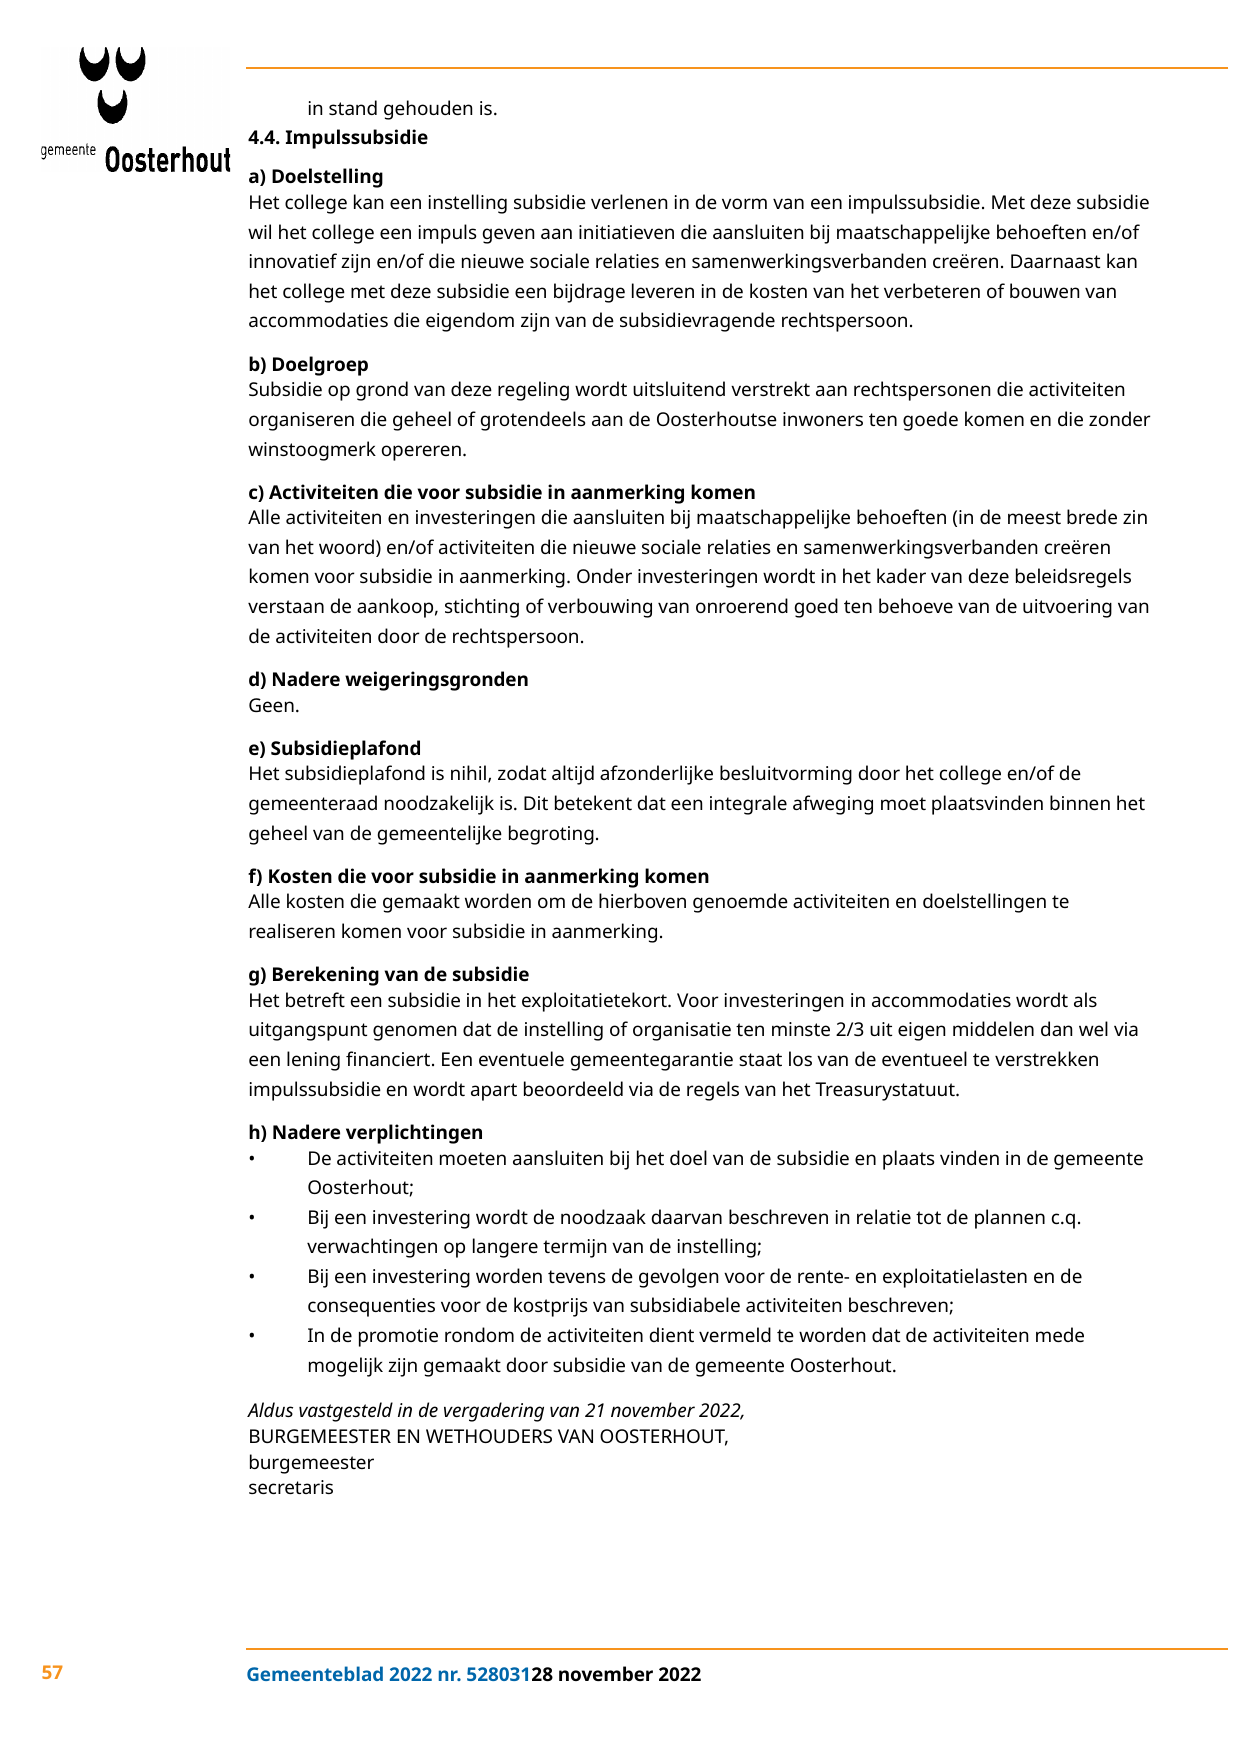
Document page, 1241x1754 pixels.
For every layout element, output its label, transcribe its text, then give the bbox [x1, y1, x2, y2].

text Geen. [248, 692, 1152, 717]
list Bij een investering worden tevens de gevolgen voor de rente- en exploitatielasten en de consequenties voor de kostprijs van subsidiabele activiteiten beschreven; [248, 1263, 1152, 1318]
list Bij een investering wordt de noodzaak daarvan beschreven in relatie tot de plannen c.q. verwachtingen op langere termijn van de instelling; [248, 1204, 1152, 1259]
text Het college kan een instelling subsidie verlenen in de vorm van een impulssubsidie. Met deze subsidie wil het college een impuls geven aan initiatieven die aansluiten bij maatschappelijke behoeften en/of innovatief zijn en/of die nieuwe sociale relaties en samenwerkingsverbanden creëren. Daarnaast kan het college met deze subsidie een bijdrage leveren in de kosten van het verbeteren of bouwen van accommodaties die eigendom zijn van de subsidievragende rechtspersoon. [248, 189, 1152, 333]
text Het betreft een subsidie in het exploitatietekort. Voor investeringen in accommodaties wordt als uitgangspunt genomen dat de instelling of organisatie ten minste 2/3 uit eigen middelen dan wel via een lening financiert. Een eventuele gemeentegarantie staat los van de eventueel te verstrekken impulssubsidie en wordt apart beoordeeld via de regels van het Treasurystatuut. [248, 987, 1152, 1102]
text d) Nadere weigeringsgronden [248, 666, 1152, 692]
text b) Doelgroep [248, 351, 1152, 377]
text c) Activiteiten die voor subsidie in aanmerking komen [248, 479, 1152, 504]
text Alle kosten die gemaakt worden om de hierboven genoemde activiteiten en doelstellingen te realiseren komen voor subsidie in aanmerking. [248, 889, 1152, 944]
text Aldus vastgesteld in de vergadering van 21 november 2022, [248, 1397, 1152, 1423]
text Alle activiteiten en investeringen die aansluiten bij maatschappelijke behoeften (in de meest brede zin van het woord) en/of activiteiten die nieuwe sociale relaties en samenwerkingsverbanden creëren komen voor subsidie in aanmerking. Onder investeringen wordt in het kader van deze beleidsregels verstaan de aankoop, stichting of verbouwing van onroerend goed ten behoeve van de uitvoering van de activiteiten door de rechtspersoon. [248, 504, 1152, 649]
text Het subsidieplafond is nihil, zodat altijd afzonderlijke besluitvorming door het college en/of de gemeenteraad noodzakelijk is. Dit betekent dat een integrale afweging moet plaatsvinden binnen het geheel van de gemeentelijke begroting. [248, 761, 1152, 846]
list In de promotie rondom de activiteiten dient vermeld te worden dat de activiteiten mede mogelijk zijn gemaakt door subsidie van de gemeente Oosterhout. [248, 1322, 1152, 1377]
text BURGEMEESTER EN WETHOUDERS VAN OOSTERHOUT, [248, 1423, 1152, 1449]
text e) Subsidieplafond [248, 735, 1152, 761]
text burgemeester [248, 1449, 1152, 1474]
text a) Doelstelling [248, 164, 1152, 189]
text Subsidie op grond van deze regeling wordt uitsluitend verstrekt aan rechtspersonen die activiteiten organiseren die geheel of grotendeels aan de Oosterhoutse inwoners ten goede komen en die zonder winstoogmerk opereren. [248, 377, 1152, 461]
text h) Nadere verplichtingen [248, 1119, 1152, 1145]
text g) Berekening van de subsidie [248, 961, 1152, 987]
picture [41, 47, 231, 172]
text secretaris [248, 1474, 1152, 1500]
list in stand gehouden is. [248, 95, 1152, 121]
list De activiteiten moeten aansluiten bij het doel van de subsidie en plaats vinden in de gemeente Oosterhout; [248, 1145, 1152, 1200]
text 4.4. Impulssubsidie [248, 124, 1152, 150]
text f) Kosten die voor subsidie in aanmerking komen [248, 863, 1152, 889]
